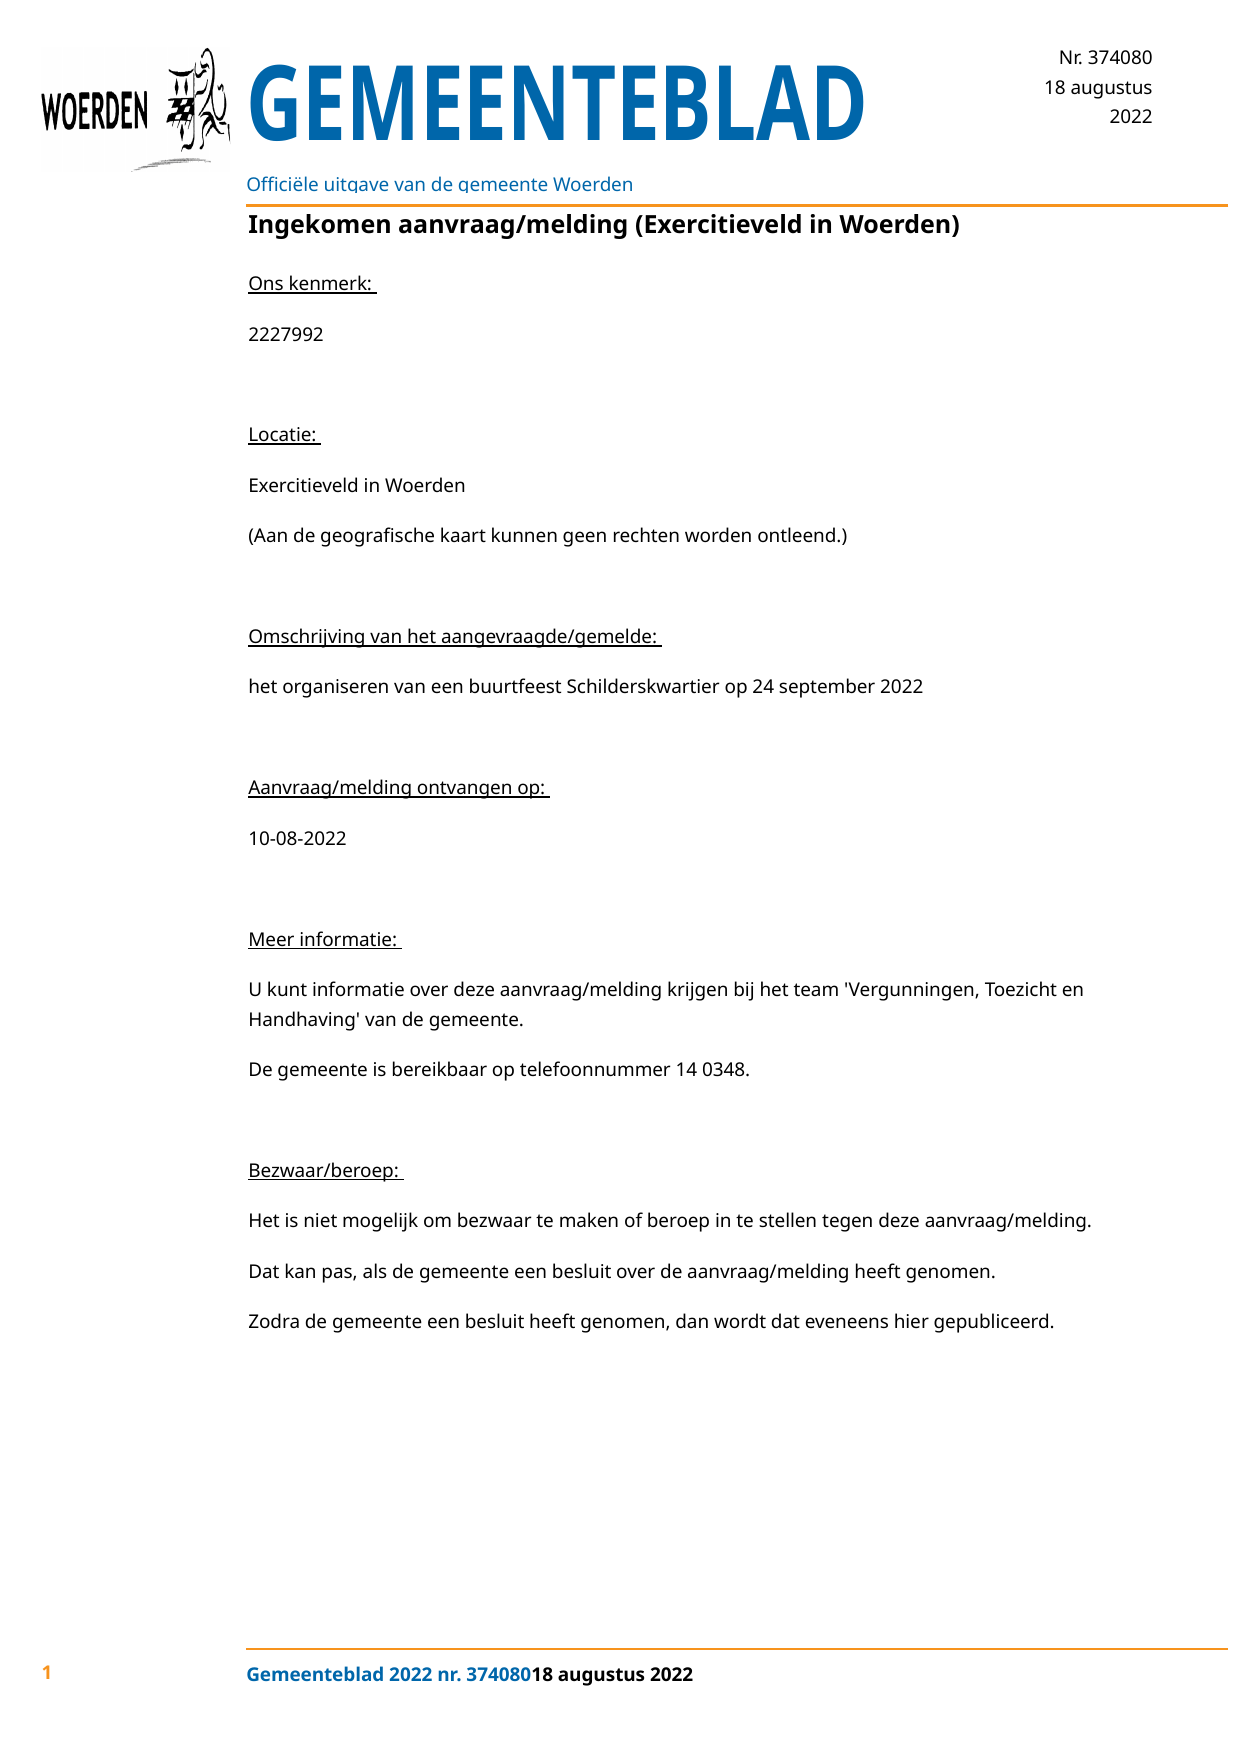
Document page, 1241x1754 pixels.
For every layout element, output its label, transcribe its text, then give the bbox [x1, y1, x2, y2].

text U kunt informatie over deze aanvraag/melding krijgen bij het team 'Vergunningen, Toezicht en Handhaving' van de gemeente. [248, 976, 1152, 1031]
text De gemeente is bereikbaar op telefoonnummer 14 0348. [248, 1056, 1152, 1082]
text Ingekomen aanvraag/melding (Exercitieveld in Woerden) [248, 207, 1152, 241]
text Bezwaar/beroep: [248, 1157, 1152, 1183]
text Omschrijving van het aangevraagde/gemelde: [248, 623, 1152, 649]
text Locatie: [248, 422, 1152, 447]
text Zodra de gemeente een besluit heeft genomen, dan wordt dat eveneens hier gepubliceerd. [248, 1308, 1152, 1334]
text Dat kan pas, als de gemeente een besluit over de aanvraag/melding heeft genomen. [248, 1258, 1152, 1283]
text Meer informatie: [248, 926, 1152, 951]
text Exercitieveld in Woerden [248, 472, 1152, 498]
text 2227992 [248, 321, 1152, 346]
text Ons kenmerk: [248, 270, 1152, 296]
text Het is niet mogelijk om bezwaar te maken of beroep in te stellen tegen deze aanvraag/melding. [248, 1207, 1152, 1233]
text Aanvraag/melding ontvangen op: [248, 774, 1152, 800]
text 10-08-2022 [248, 825, 1152, 851]
picture [41, 47, 231, 172]
text het organiseren van een buurtfeest Schilderskwartier op 24 september 2022 [248, 674, 1152, 699]
text (Aan de geografische kaart kunnen geen rechten worden ontleend.) [248, 522, 1152, 548]
